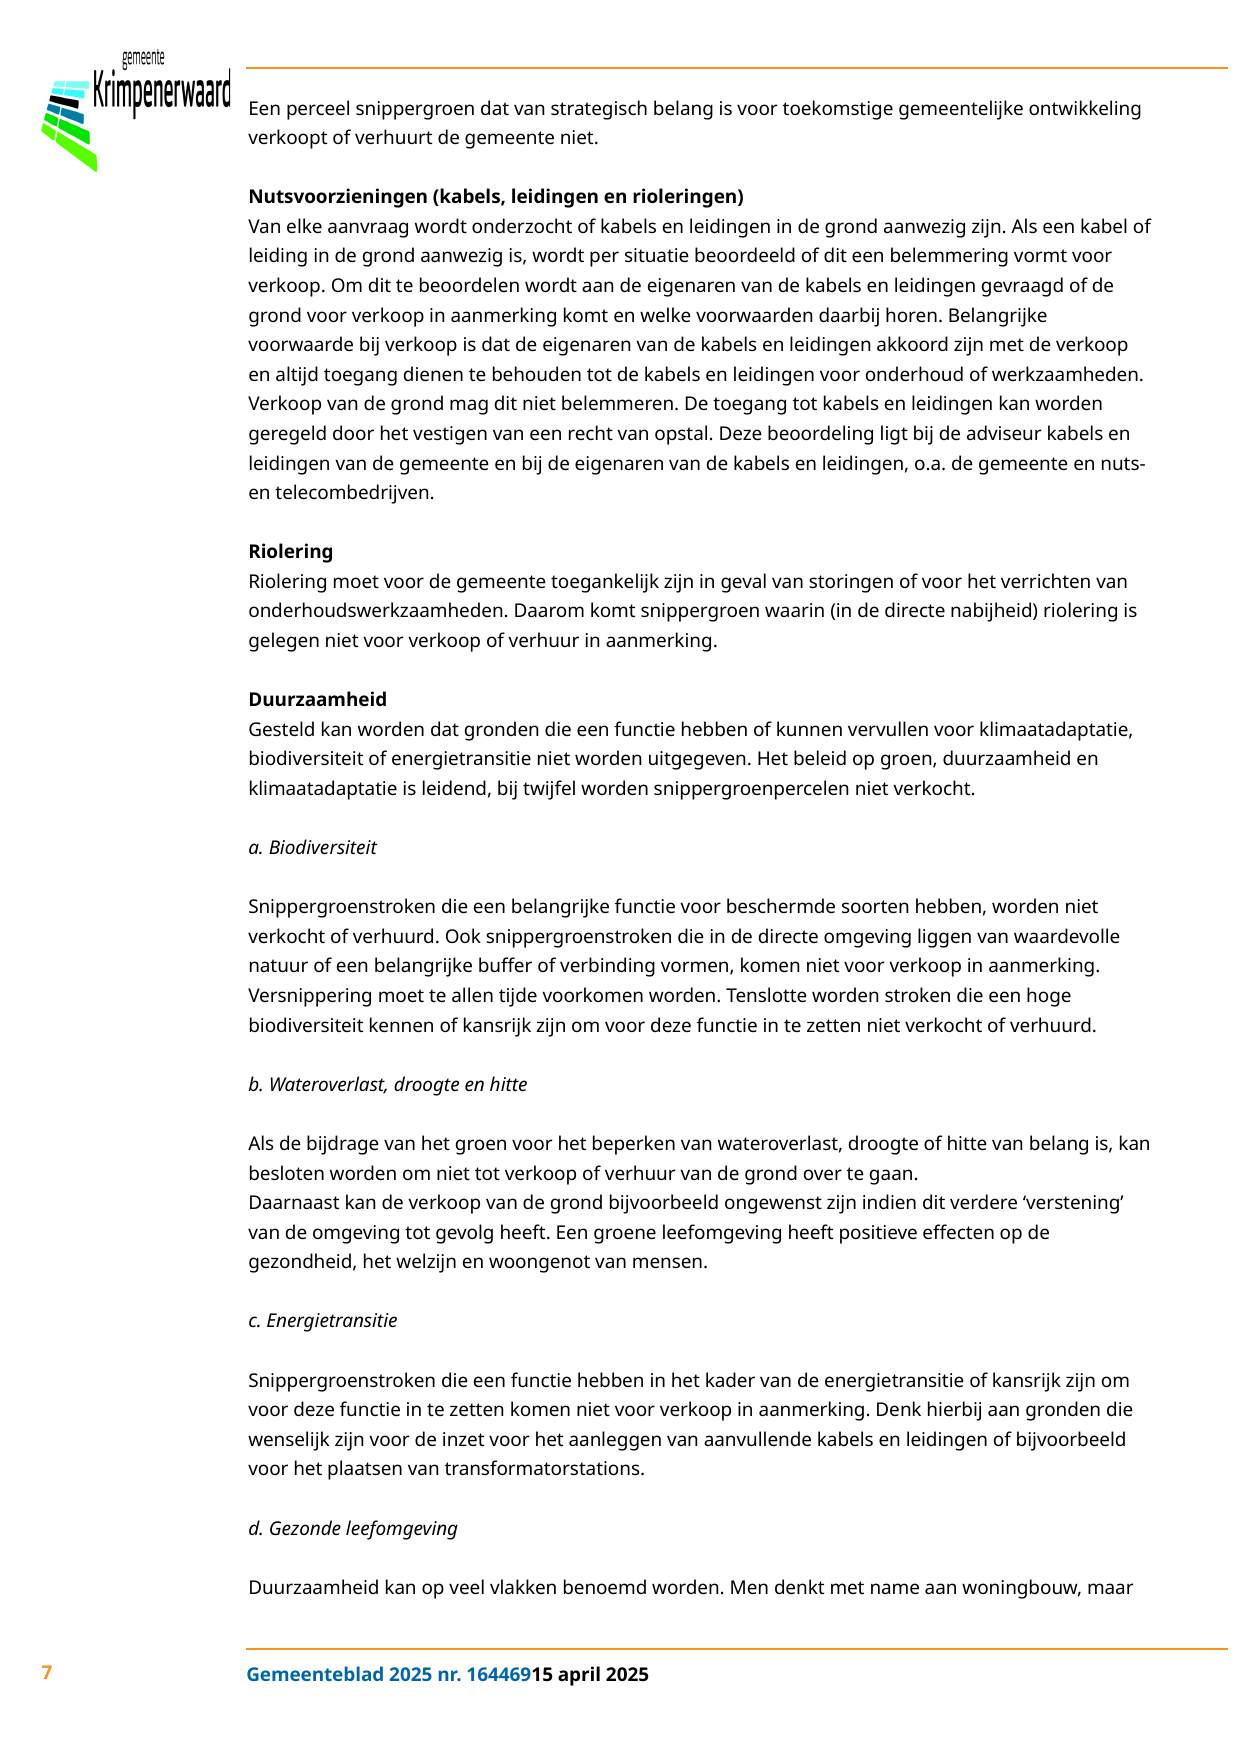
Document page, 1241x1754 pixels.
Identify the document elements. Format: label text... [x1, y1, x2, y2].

text Riolering moet voor de gemeente toegankelijk zijn in geval van storingen of voor het verrichten van onderhoudswerkzaamheden. Daarom komt snippergroen waarin (in de directe nabijheid) riolering is gelegen niet voor verkoop of verhuur in aanmerking. [248, 568, 1152, 653]
text Nutsvoorzieningen (kabels, leidingen en rioleringen) [248, 183, 1152, 209]
text a. Biodiversiteit [248, 834, 1152, 860]
text Riolering [248, 538, 1152, 564]
text Snippergroenstroken die een belangrijke functie voor beschermde soorten hebben, worden niet verkocht of verhuurd. Ook snippergroenstroken die in de directe omgeving liggen van waardevolle natuur of een belangrijke buffer of verbinding vormen, komen niet voor verkoop in aanmerking. Versnippering moet te allen tijde voorkomen worden. Tenslotte worden stroken die een hoge biodiversiteit kennen of kansrijk zijn om voor deze functie in te zetten niet verkocht of verhuurd. [248, 893, 1152, 1038]
text c. Energietransitie [248, 1308, 1152, 1333]
text b. Wateroverlast, droogte en hitte [248, 1071, 1152, 1097]
text Daarnaast kan de verkoop van de grond bijvoorbeeld ongewenst zijn indien dit verdere ‘verstening’ van de omgeving tot gevolg heeft. Een groene leefomgeving heeft positieve effecten op de gezondheid, het welzijn en woongenot van mensen. [248, 1189, 1152, 1274]
text Een perceel snippergroen dat van strategisch belang is voor toekomstige gemeentelijke ontwikkeling verkoopt of verhuurt de gemeente niet. [248, 95, 1152, 150]
text Van elke aanvraag wordt onderzocht of kabels en leidingen in de grond aanwezig zijn. Als een kabel of leiding in de grond aanwezig is, wordt per situatie beoordeeld of dit een belemmering vormt voor verkoop. Om dit te beoordelen wordt aan de eigenaren van de kabels en leidingen gevraagd of de grond voor verkoop in aanmerking komt en welke voorwaarden daarbij horen. Belangrijke voorwaarde bij verkoop is dat de eigenaren van de kabels en leidingen akkoord zijn met de verkoop en altijd toegang dienen te behouden tot de kabels en leidingen voor onderhoud of werkzaamheden. Verkoop van de grond mag dit niet belemmeren. De toegang tot kabels en leidingen kan worden geregeld door het vestigen van een recht van opstal. Deze beoordeling ligt bij de adviseur kabels en leidingen van de gemeente en bij de eigenaren van de kabels en leidingen, o.a. de gemeente en nuts-en telecombedrijven. [248, 213, 1152, 505]
text Duurzaamheid [248, 686, 1152, 712]
text Snippergroenstroken die een functie hebben in het kader van de energietransitie of kansrijk zijn om voor deze functie in te zetten komen niet voor verkoop in aanmerking. Denk hierbij aan gronden die wenselijk zijn voor de inzet voor het aanleggen van aanvullende kabels en leidingen of bijvoorbeeld voor het plaatsen van transformatorstations. [248, 1367, 1152, 1481]
text Gesteld kan worden dat gronden die een functie hebben of kunnen vervullen voor klimaatadaptatie, biodiversiteit of energietransitie niet worden uitgegeven. Het beleid op groen, duurzaamheid en klimaatadaptatie is leidend, bij twijfel worden snippergroenpercelen niet verkocht. [248, 716, 1152, 801]
text Duurzaamheid kan op veel vlakken benoemd worden. Men denkt met name aan woningbouw, maar [248, 1574, 1152, 1600]
picture [41, 47, 231, 172]
text Als de bijdrage van het groen voor het beperken van wateroverlast, droogte of hitte van belang is, kan besloten worden om niet tot verkoop of verhuur van de grond over te gaan. [248, 1130, 1152, 1186]
text d. Gezonde leefomgeving [248, 1515, 1152, 1541]
